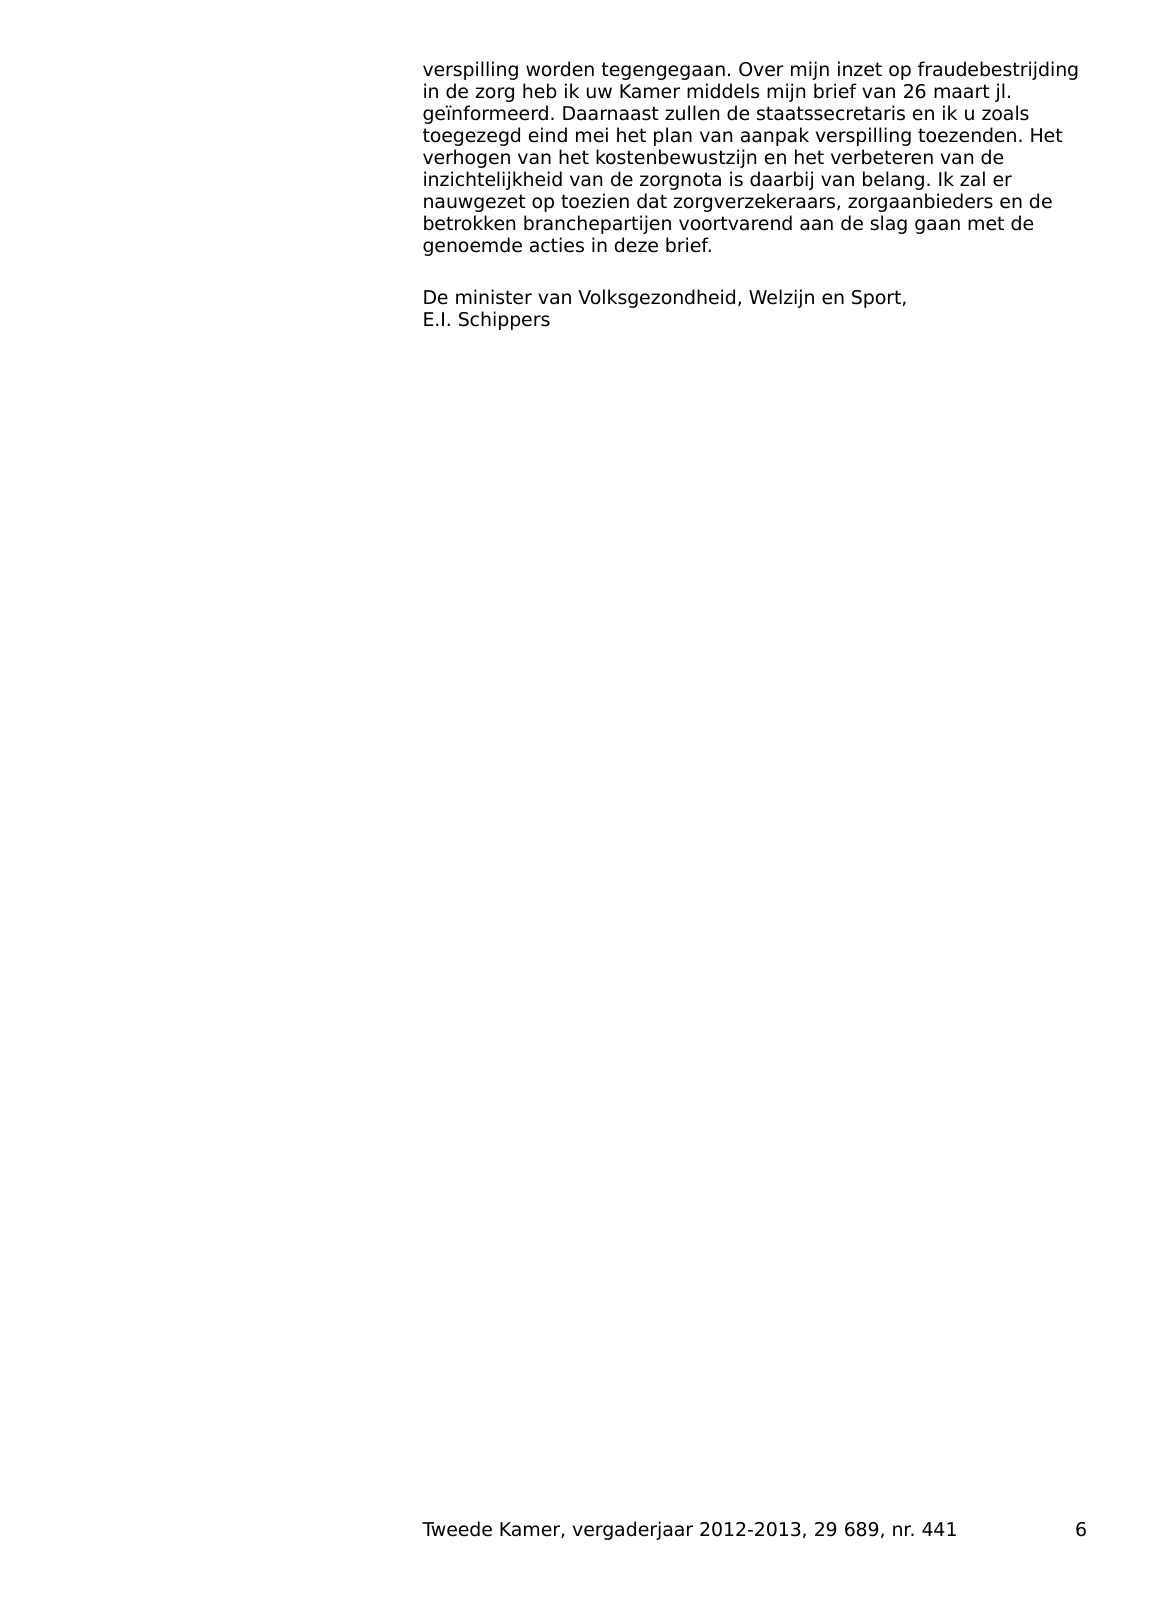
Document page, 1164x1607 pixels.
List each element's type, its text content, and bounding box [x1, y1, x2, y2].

text De minister van Volksgezondheid, Welzijn en Sport, E.I. Schippers [422, 287, 1087, 331]
text verspilling worden tegengegaan. Over mijn inzet op fraudebestrijding in de zorg heb ik uw Kamer middels mijn brief van 26 maart jl. geïnformeerd. Daarnaast zullen de staatssecretaris en ik u zoals toegezegd eind mei het plan van aanpak verspilling toezenden. Het verhogen van het kostenbewustzijn en het verbeteren van de inzichtelijkheid van de zorgnota is daarbij van belang. Ik zal er nauwgezet op toezien dat zorgverzekeraars, zorgaanbieders en de betrokken branchepartijen voortvarend aan de slag gaan met de genoemde acties in deze brief. [422, 59, 1087, 257]
